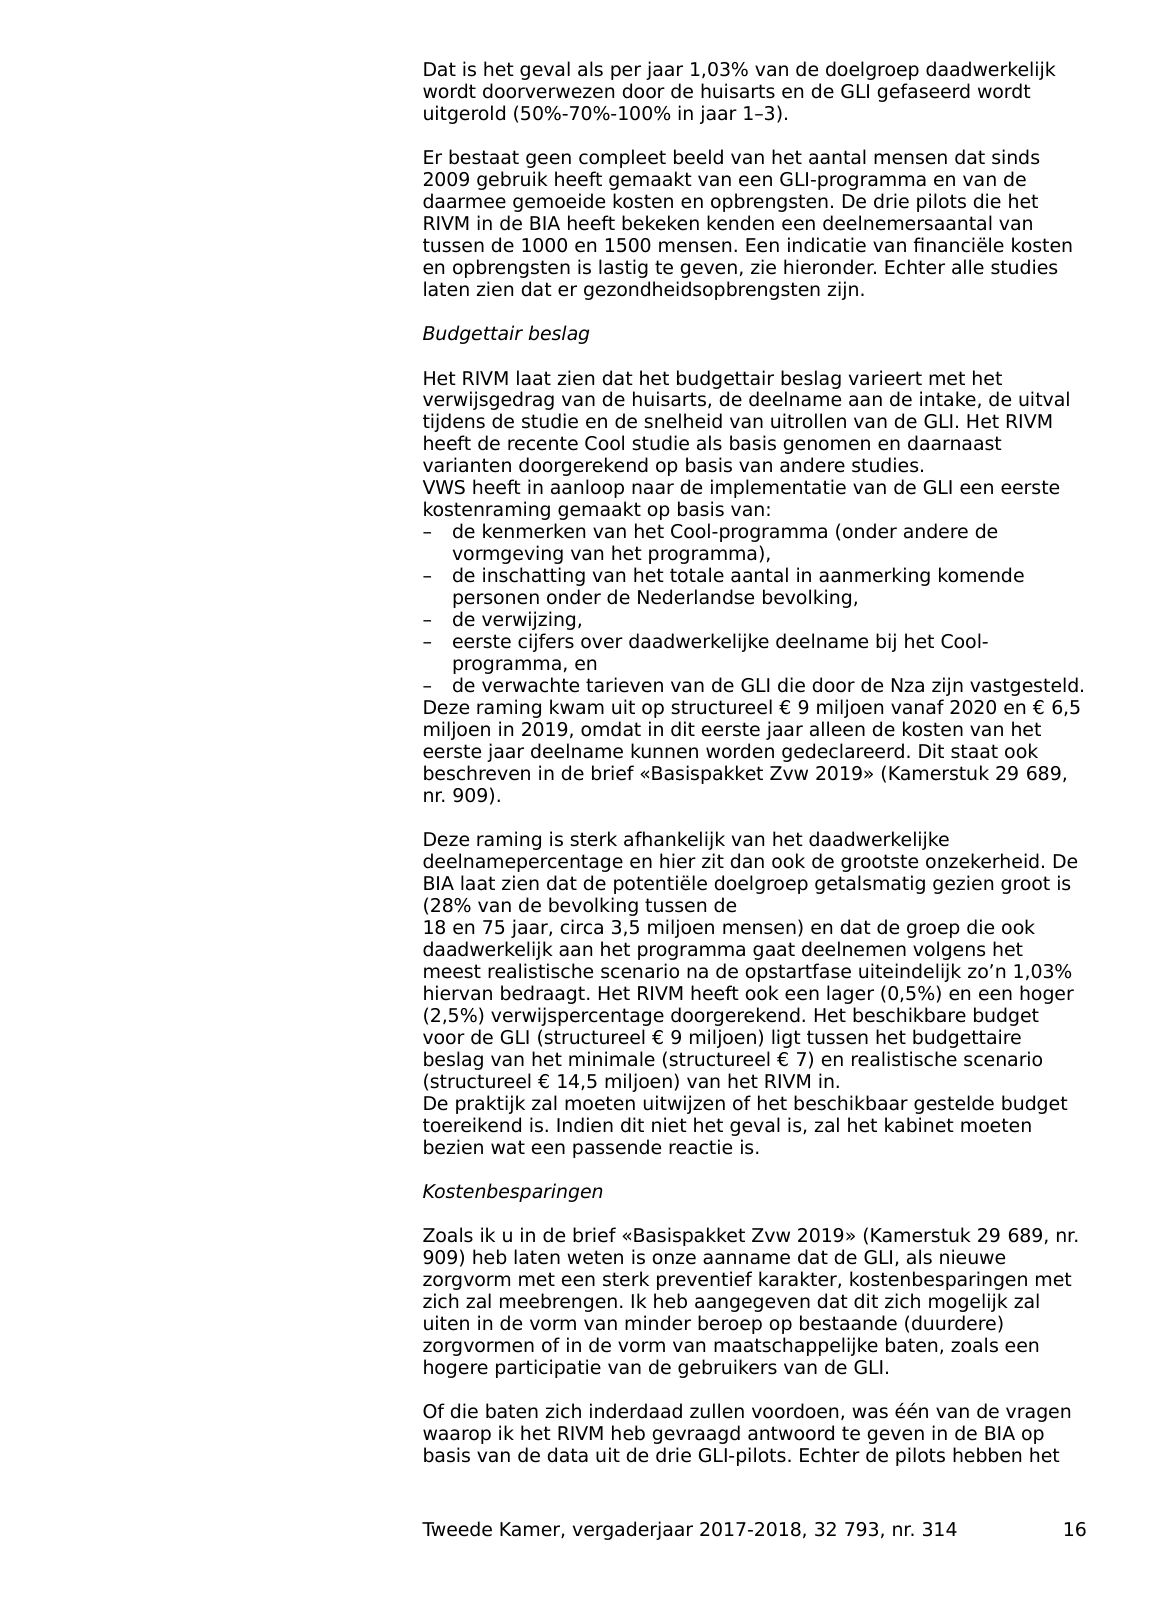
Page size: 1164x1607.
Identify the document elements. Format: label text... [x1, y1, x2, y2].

text – de kenmerken van het Cool-programma (onder andere de vormgeving van het programma), [422, 521, 1087, 565]
text Zoals ik u in de brief «Basispakket Zvw 2019» (Kamerstuk 29 689, nr. 909) heb laten weten is onze aanname dat de GLI, als nieuwe zorgvorm met een sterk preventief karakter, kostenbesparingen met zich zal meebrengen. Ik heb aangegeven dat dit zich mogelijk zal uiten in de vorm van minder beroep op bestaande (duurdere) zorgvormen of in de vorm van maatschappelijke baten, zoals een hogere participatie van de gebruikers van de GLI. [422, 1225, 1087, 1379]
text – de verwachte tarieven van de GLI die door de Nza zijn vastgesteld. [422, 675, 1087, 697]
text VWS heeft in aanloop naar de implementatie van de GLI een eerste kostenraming gemaakt op basis van: [422, 477, 1087, 521]
subtitle Budgettair beslag [422, 323, 1087, 345]
text 18 en 75 jaar, circa 3,5 miljoen mensen) en dat de groep die ook daadwerkelijk aan het programma gaat deelnemen volgens het meest realistische scenario na de opstartfase uiteindelijk zo’n 1,03% hiervan bedraagt. Het RIVM heeft ook een lager (0,5%) en een hoger (2,5%) verwijspercentage doorgerekend. Het beschikbare budget voor de GLI (structureel € 9 miljoen) ligt tussen het budgettaire beslag van het minimale (structureel € 7) en realistische scenario (structureel € 14,5 miljoen) van het RIVM in. [422, 917, 1087, 1093]
text Er bestaat geen compleet beeld van het aantal mensen dat sinds 2009 gebruik heeft gemaakt van een GLI-programma en van de daarmee gemoeide kosten en opbrengsten. De drie pilots die het RIVM in de BIA heeft bekeken kenden een deelnemersaantal van tussen de 1000 en 1500 mensen. Een indicatie van financiële kosten en opbrengsten is lastig te geven, zie hieronder. Echter alle studies laten zien dat er gezondheidsopbrengsten zijn. [422, 147, 1087, 301]
text Deze raming kwam uit op structureel € 9 miljoen vanaf 2020 en € 6,5 miljoen in 2019, omdat in dit eerste jaar alleen de kosten van het eerste jaar deelname kunnen worden gedeclareerd. Dit staat ook beschreven in de brief «Basispakket Zvw 2019» (Kamerstuk 29 689, nr. 909). [422, 697, 1087, 807]
text Deze raming is sterk afhankelijk van het daadwerkelijke deelnamepercentage en hier zit dan ook de grootste onzekerheid. De BIA laat zien dat de potentiële doelgroep getalsmatig gezien groot is (28% van de bevolking tussen de [422, 829, 1087, 917]
text De praktijk zal moeten uitwijzen of het beschikbaar gestelde budget toereikend is. Indien dit niet het geval is, zal het kabinet moeten bezien wat een passende reactie is. [422, 1093, 1087, 1159]
text Het RIVM laat zien dat het budgettair beslag varieert met het verwijsgedrag van de huisarts, de deelname aan de intake, de uitval tijdens de studie en de snelheid van uitrollen van de GLI. Het RIVM heeft de recente Cool studie als basis genomen en daarnaast varianten doorgerekend op basis van andere studies. [422, 367, 1087, 477]
text – de verwijzing, [422, 609, 1087, 631]
text Dat is het geval als per jaar 1,03% van de doelgroep daadwerkelijk wordt doorverwezen door de huisarts en de GLI gefaseerd wordt uitgerold (50%-70%-100% in jaar 1–3). [422, 59, 1087, 125]
text – de inschatting van het totale aantal in aanmerking komende personen onder de Nederlandse bevolking, [422, 565, 1087, 609]
subtitle Kostenbesparingen [422, 1181, 1087, 1203]
text Of die baten zich inderdaad zullen voordoen, was één van de vragen waarop ik het RIVM heb gevraagd antwoord te geven in de BIA op basis van de data uit de drie GLI-pilots. Echter de pilots hebben het [422, 1401, 1087, 1467]
text – eerste cijfers over daadwerkelijke deelname bij het Cool-programma, en [422, 631, 1087, 675]
